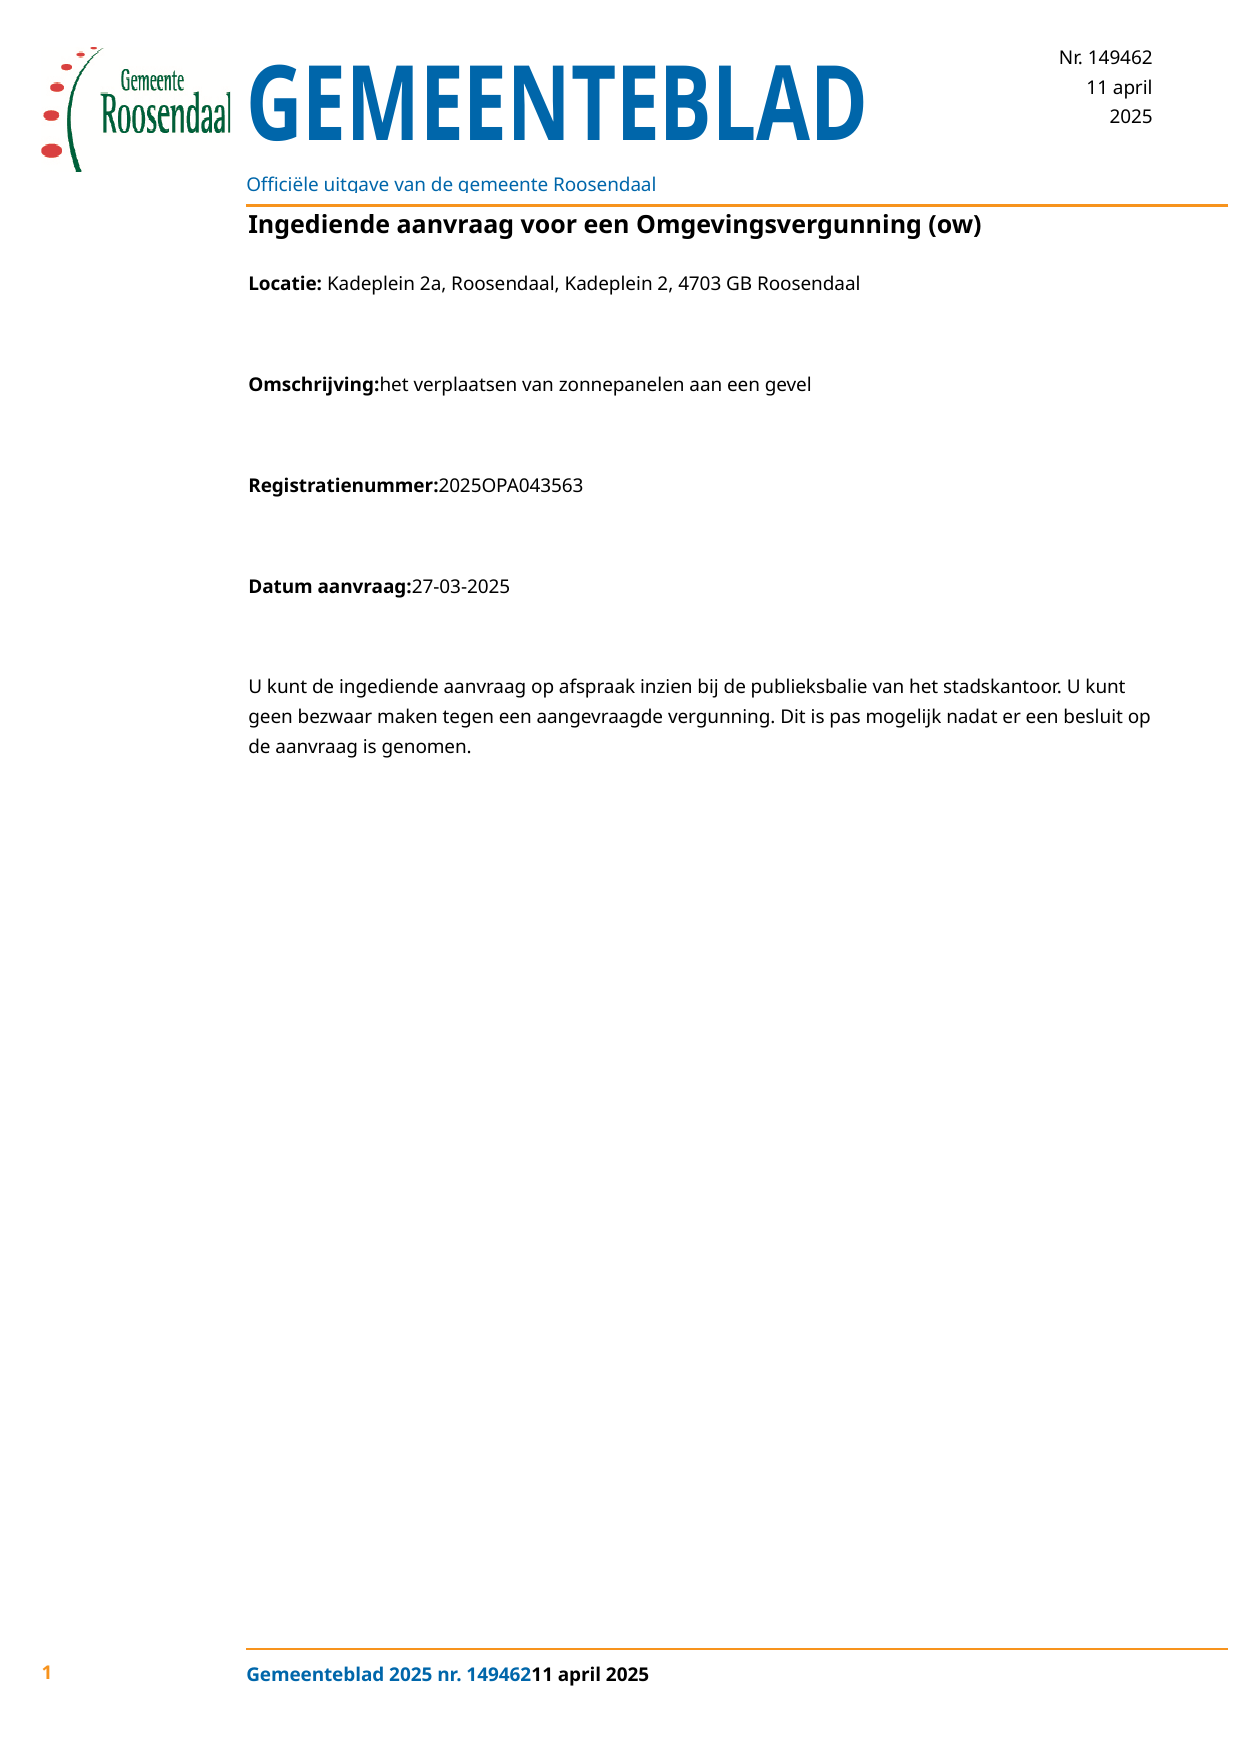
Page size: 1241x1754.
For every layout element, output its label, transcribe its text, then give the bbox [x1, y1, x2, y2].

text Ingediende aanvraag voor een Omgevingsvergunning (ow) [248, 207, 1152, 241]
text Locatie: Kadeplein 2a, Roosendaal, Kadeplein 2, 4703 GB Roosendaal [248, 270, 1152, 296]
text Registratienummer:2025OPA043563 [248, 472, 1152, 498]
text U kunt de ingediende aanvraag op afspraak inzien bij de publieksbalie van het stadskantoor. U kunt geen bezwaar maken tegen een aangevraagde vergunning. Dit is pas mogelijk nadat er een besluit op de aanvraag is genomen. [248, 674, 1152, 758]
text Datum aanvraag:27-03-2025 [248, 573, 1152, 598]
text Omschrijving:het verplaatsen van zonnepanelen aan een gevel [248, 371, 1152, 397]
picture [41, 47, 231, 172]
